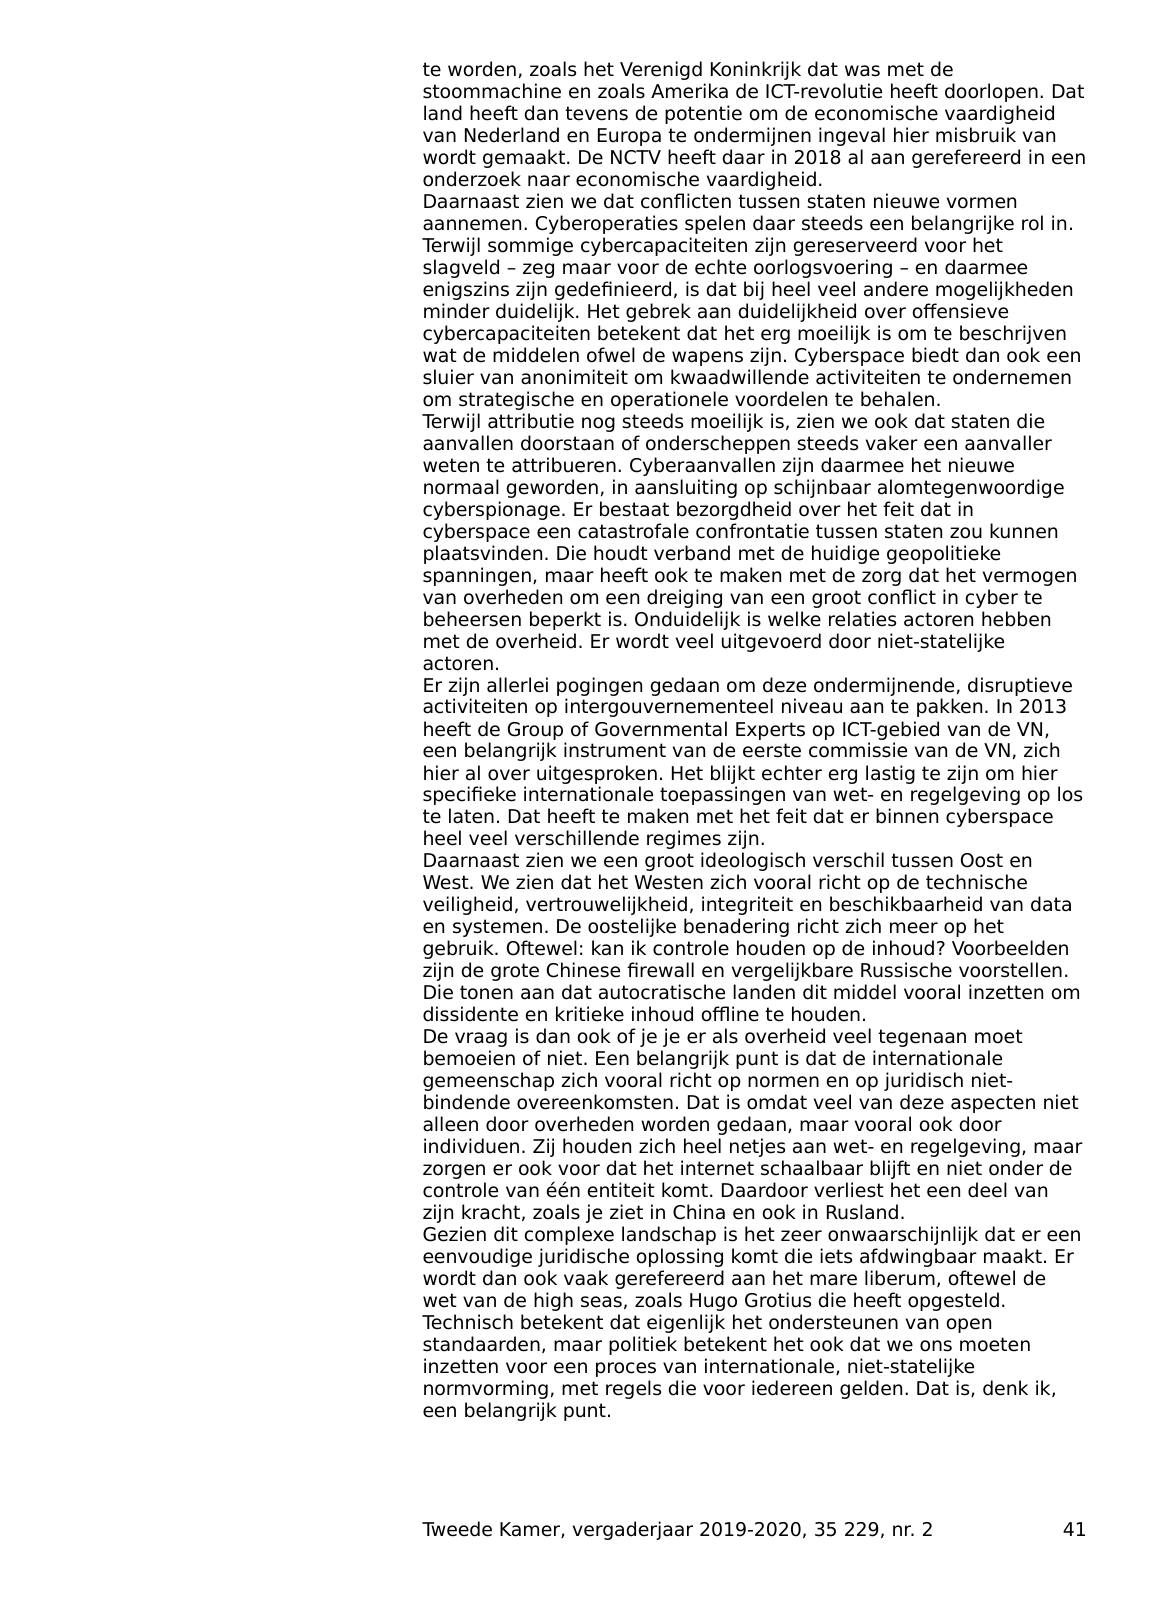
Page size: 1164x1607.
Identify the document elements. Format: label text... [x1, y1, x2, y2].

text De vraag is dan ook of je je er als overheid veel tegenaan moet bemoeien of niet. Een belangrijk punt is dat de internationale gemeenschap zich vooral richt op normen en op juridisch niet-bindende overeenkomsten. Dat is omdat veel van deze aspecten niet alleen door overheden worden gedaan, maar vooral ook door individuen. Zij houden zich heel netjes aan wet- en regelgeving, maar zorgen er ook voor dat het internet schaalbaar blijft en niet onder de controle van één entiteit komt. Daardoor verliest het een deel van zijn kracht, zoals je ziet in China en ook in Rusland. [422, 1026, 1087, 1224]
text Er zijn allerlei pogingen gedaan om deze ondermijnende, disruptieve activiteiten op intergouvernementeel niveau aan te pakken. In 2013 heeft de Group of Governmental Experts op ICT-gebied van de VN, een belangrijk instrument van de eerste commissie van de VN, zich hier al over uitgesproken. Het blijkt echter erg lastig te zijn om hier specifieke internationale toepassingen van wet- en regelgeving op los te laten. Dat heeft te maken met het feit dat er binnen cyberspace heel veel verschillende regimes zijn. [422, 674, 1087, 850]
text Daarnaast zien we een groot ideologisch verschil tussen Oost en West. We zien dat het Westen zich vooral richt op de technische veiligheid, vertrouwelijkheid, integriteit en beschikbaarheid van data en systemen. De oostelijke benadering richt zich meer op het gebruik. Oftewel: kan ik controle houden op de inhoud? Voorbeelden zijn de grote Chinese firewall en vergelijkbare Russische voorstellen. Die tonen aan dat autocratische landen dit middel vooral inzetten om dissidente en kritieke inhoud offline te houden. [422, 850, 1087, 1026]
text Terwijl attributie nog steeds moeilijk is, zien we ook dat staten die aanvallen doorstaan of onderscheppen steeds vaker een aanvaller weten te attribueren. Cyberaanvallen zijn daarmee het nieuwe normaal geworden, in aansluiting op schijnbaar alomtegenwoordige cyberspionage. Er bestaat bezorgdheid over het feit dat in cyberspace een catastrofale confrontatie tussen staten zou kunnen plaatsvinden. Die houdt verband met de huidige geopolitieke spanningen, maar heeft ook te maken met de zorg dat het vermogen van overheden om een dreiging van een groot conflict in cyber te beheersen beperkt is. Onduidelijk is welke relaties actoren hebben met de overheid. Er wordt veel uitgevoerd door niet-statelijke actoren. [422, 411, 1087, 674]
text Daarnaast zien we dat conflicten tussen staten nieuwe vormen aannemen. Cyberoperaties spelen daar steeds een belangrijke rol in. Terwijl sommige cybercapaciteiten zijn gereserveerd voor het slagveld – zeg maar voor de echte oorlogsvoering – en daarmee enigszins zijn gedefinieerd, is dat bij heel veel andere mogelijkheden minder duidelijk. Het gebrek aan duidelijkheid over offensieve cybercapaciteiten betekent dat het erg moeilijk is om te beschrijven wat de middelen ofwel de wapens zijn. Cyberspace biedt dan ook een sluier van anonimiteit om kwaadwillende activiteiten te ondernemen om strategische en operationele voordelen te behalen. [422, 191, 1087, 411]
text te worden, zoals het Verenigd Koninkrijk dat was met de stoommachine en zoals Amerika de ICT-revolutie heeft doorlopen. Dat land heeft dan tevens de potentie om de economische vaardigheid van Nederland en Europa te ondermijnen ingeval hier misbruik van wordt gemaakt. De NCTV heeft daar in 2018 al aan gerefereerd in een onderzoek naar economische vaardigheid. [422, 59, 1087, 191]
text Gezien dit complexe landschap is het zeer onwaarschijnlijk dat er een eenvoudige juridische oplossing komt die iets afdwingbaar maakt. Er wordt dan ook vaak gerefereerd aan het mare liberum, oftewel de wet van de high seas, zoals Hugo Grotius die heeft opgesteld. Technisch betekent dat eigenlijk het ondersteunen van open standaarden, maar politiek betekent het ook dat we ons moeten inzetten voor een proces van internationale, niet-statelijke normvorming, met regels die voor iedereen gelden. Dat is, denk ik, een belangrijk punt. [422, 1224, 1087, 1422]
